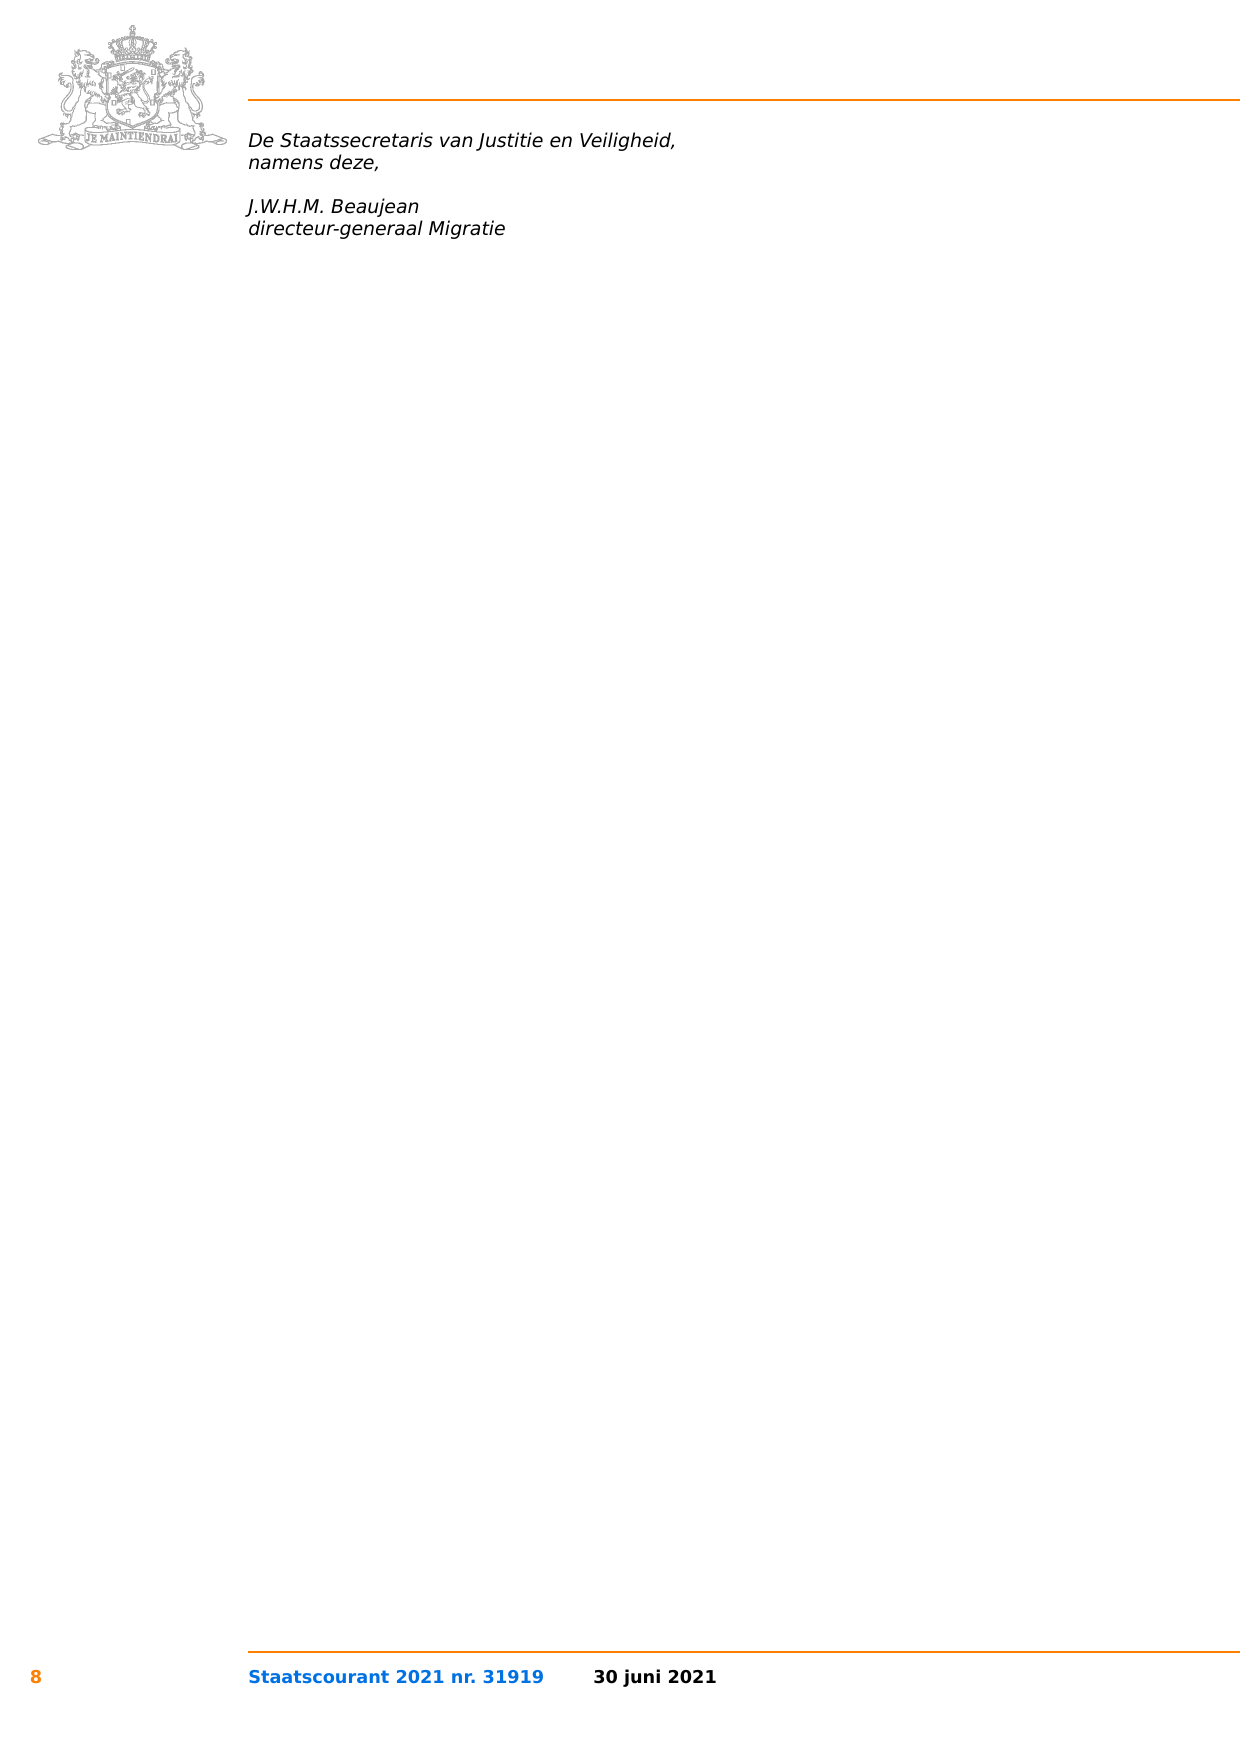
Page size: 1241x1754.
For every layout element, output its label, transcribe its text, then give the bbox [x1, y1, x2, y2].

picture [38, 25, 227, 150]
text De Staatssecretaris van Justitie en Veiligheid, namens deze, J.W.H.M. Beaujean directeur-generaal Migratie [248, 130, 1163, 240]
